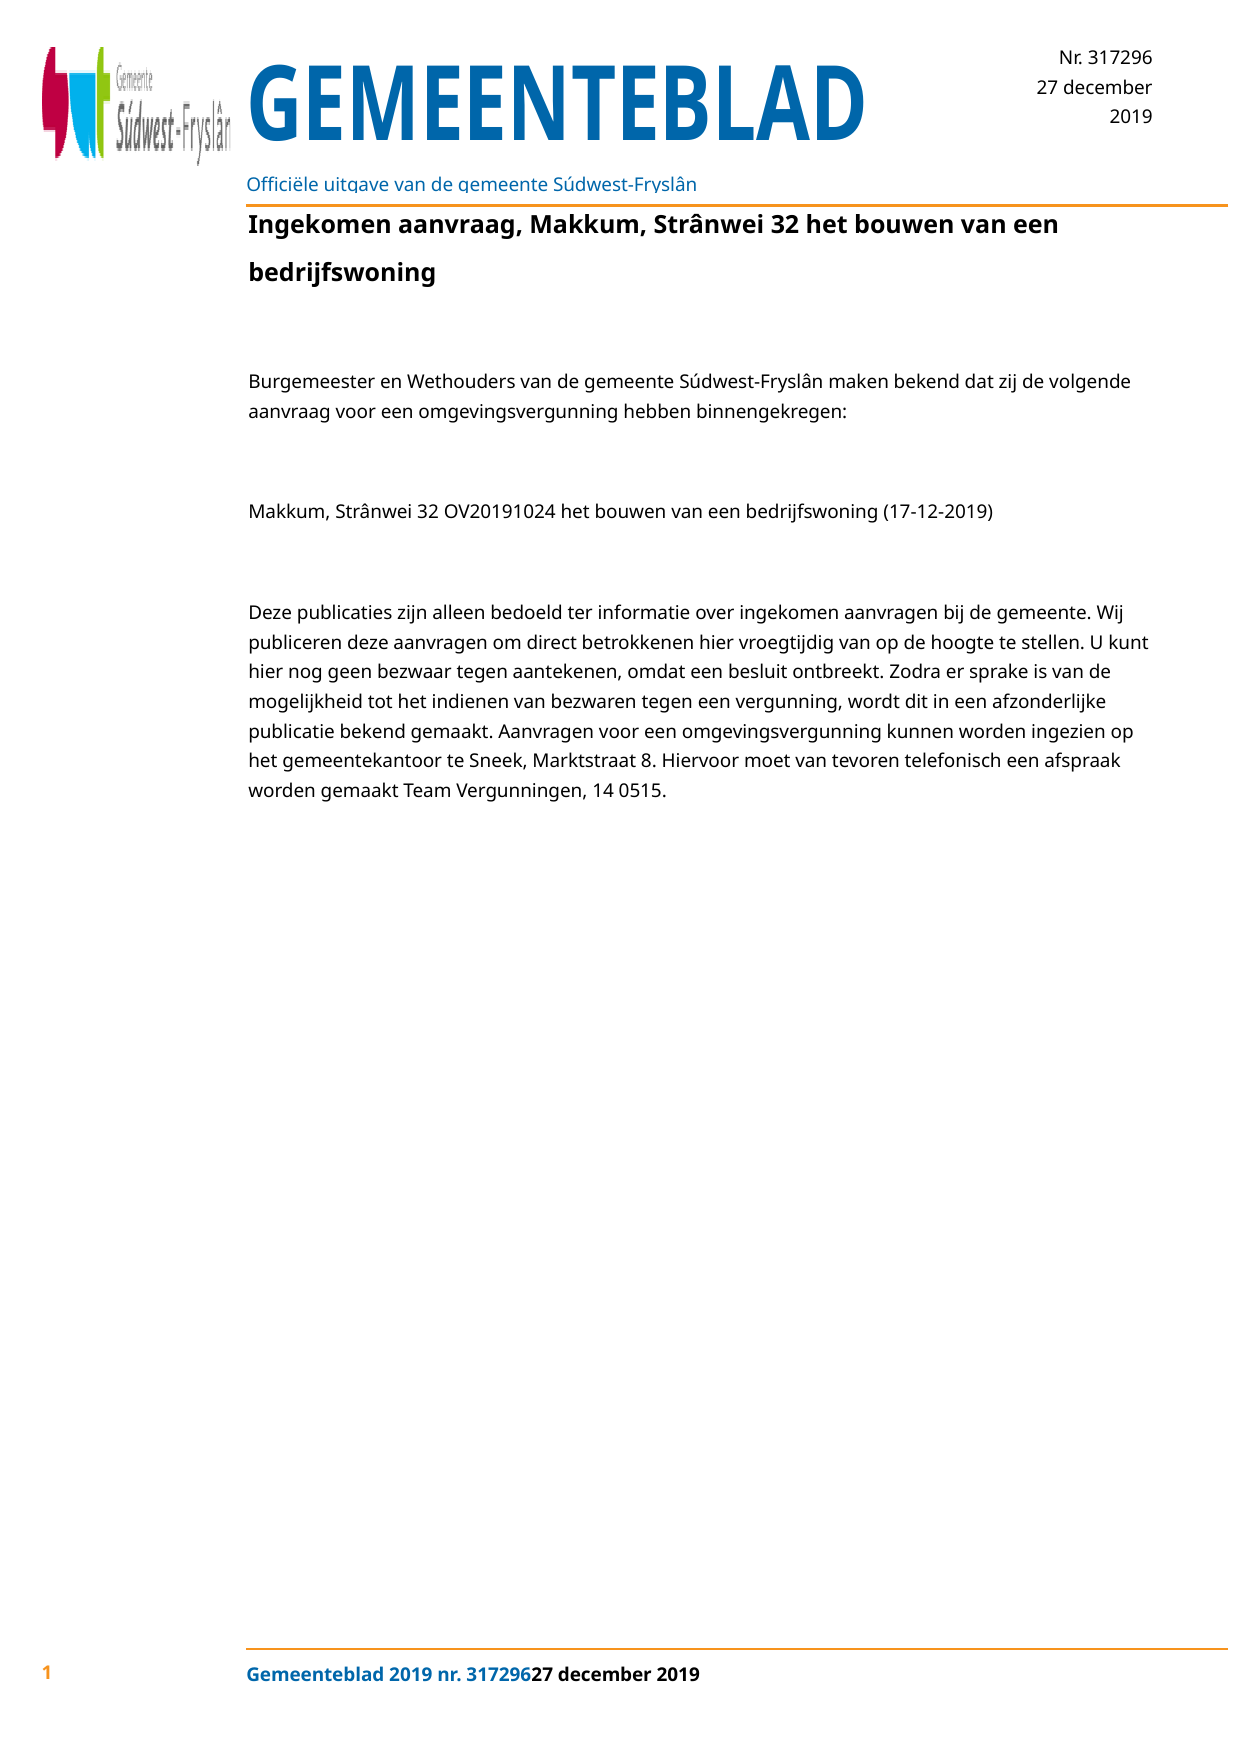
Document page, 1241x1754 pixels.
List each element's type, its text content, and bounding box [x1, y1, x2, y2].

picture [41, 47, 231, 172]
text Burgemeester en Wethouders van de gemeente Súdwest-Fryslân maken bekend dat zij de volgende aanvraag voor een omgevingsvergunning hebben binnengekregen: [248, 368, 1152, 424]
text Ingekomen aanvraag, Makkum, Strânwei 32 het bouwen van een bedrijfswoning [248, 207, 1152, 288]
text Deze publicaties zijn alleen bedoeld ter informatie over ingekomen aanvragen bij de gemeente. Wij publiceren deze aanvragen om direct betrokkenen hier vroegtijdig van op de hoogte te stellen. U kunt hier nog geen bezwaar tegen aantekenen, omdat een besluit ontbreekt. Zodra er sprake is van de mogelijkheid tot het indienen van bezwaren tegen een vergunning, wordt dit in een afzonderlijke publicatie bekend gemaakt. Aanvragen voor een omgevingsvergunning kunnen worden ingezien op het gemeentekantoor te Sneek, Marktstraat 8. Hiervoor moet van tevoren telefonisch een afspraak worden gemaakt Team Vergunningen, 14 0515. [248, 599, 1152, 803]
text Makkum, Strânwei 32 OV20191024 het bouwen van een bedrijfswoning (17-12-2019) [248, 499, 1152, 524]
